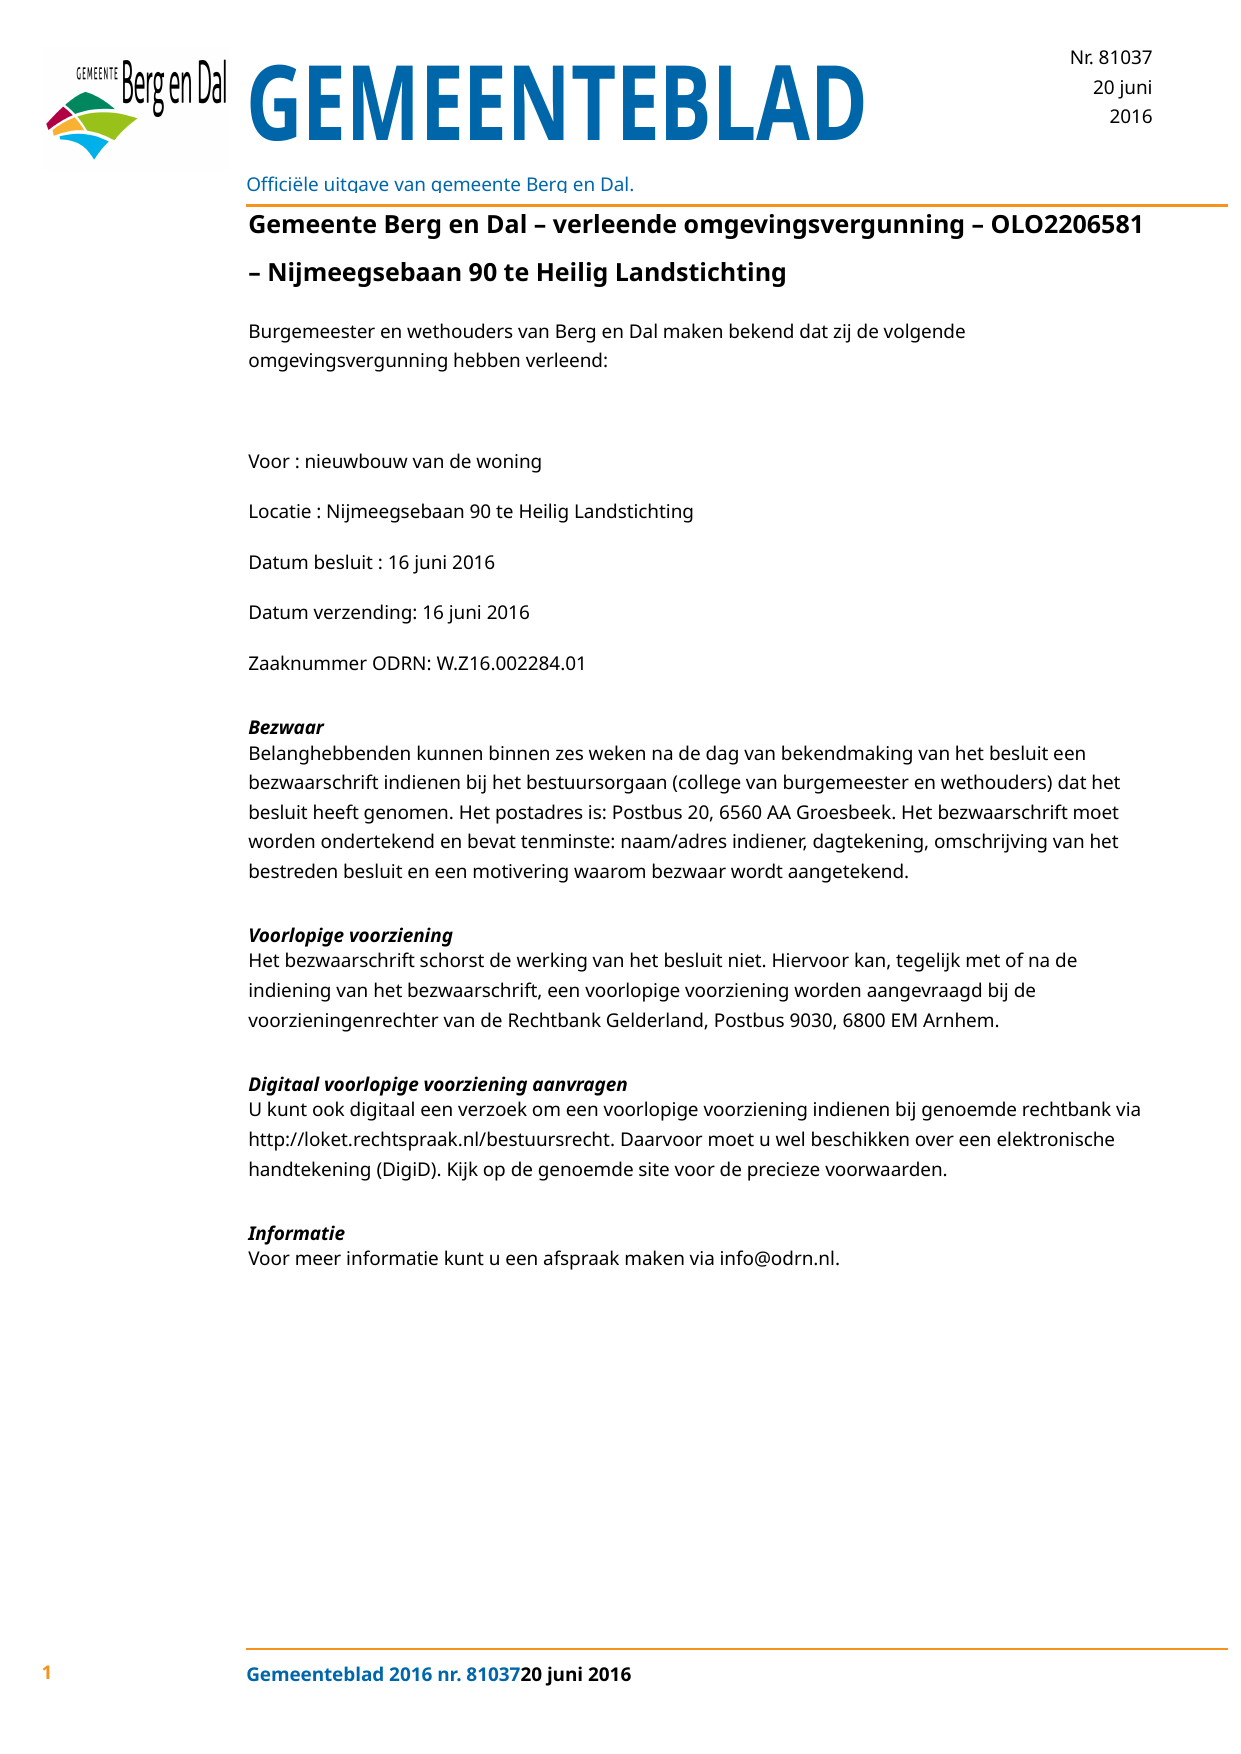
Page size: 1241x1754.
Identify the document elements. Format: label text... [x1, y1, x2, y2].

text Zaaknummer ODRN: W.Z16.002284.01 [248, 650, 1152, 676]
text Voorlopige voorziening [248, 922, 1152, 948]
text Informatie [248, 1220, 1152, 1245]
text Locatie : Nijmeegsebaan 90 te Heilig Landstichting [248, 499, 1152, 524]
text Burgemeester en wethouders van Berg en Dal maken bekend dat zij de volgende omgevingsvergunning hebben verleend: [248, 318, 1152, 373]
text Voor : nieuwbouw van de woning [248, 448, 1152, 474]
text Digitaal voorlopige voorziening aanvragen [248, 1071, 1152, 1097]
text Gemeente Berg en Dal – verleende omgevingsvergunning – OLO2206581 – Nijmeegsebaan 90 te Heilig Landstichting [248, 207, 1152, 288]
picture [41, 47, 231, 172]
text Bezwaar [248, 714, 1152, 740]
text U kunt ook digitaal een verzoek om een voorlopige voorziening indienen bij genoemde rechtbank via http://loket.rechtspraak.nl/bestuursrecht. Daarvoor moet u wel beschikken over een elektronische handtekening (DigiD). Kijk op de genoemde site voor de precieze voorwaarden. [248, 1097, 1152, 1181]
text Datum besluit : 16 juni 2016 [248, 549, 1152, 575]
text Belanghebbenden kunnen binnen zes weken na de dag van bekendmaking van het besluit een bezwaarschrift indienen bij het bestuursorgaan (college van burgemeester en wethouders) dat het besluit heeft genomen. Het postadres is: Postbus 20, 6560 AA Groesbeek. Het bezwaarschrift moet worden ondertekend en bevat tenminste: naam/adres indiener, dagtekening, omschrijving van het bestreden besluit en een motivering waarom bezwaar wordt aangetekend. [248, 740, 1152, 884]
text Voor meer informatie kunt u een afspraak maken via info@odrn.nl. [248, 1245, 1152, 1271]
text Datum verzending: 16 juni 2016 [248, 599, 1152, 625]
text Het bezwaarschrift schorst de werking van het besluit niet. Hiervoor kan, tegelijk met of na de indiening van het bezwaarschrift, een voorlopige voorziening worden aangevraagd bij de voorzieningenrechter van de Rechtbank Gelderland, Postbus 9030, 6800 EM Arnhem. [248, 948, 1152, 1033]
